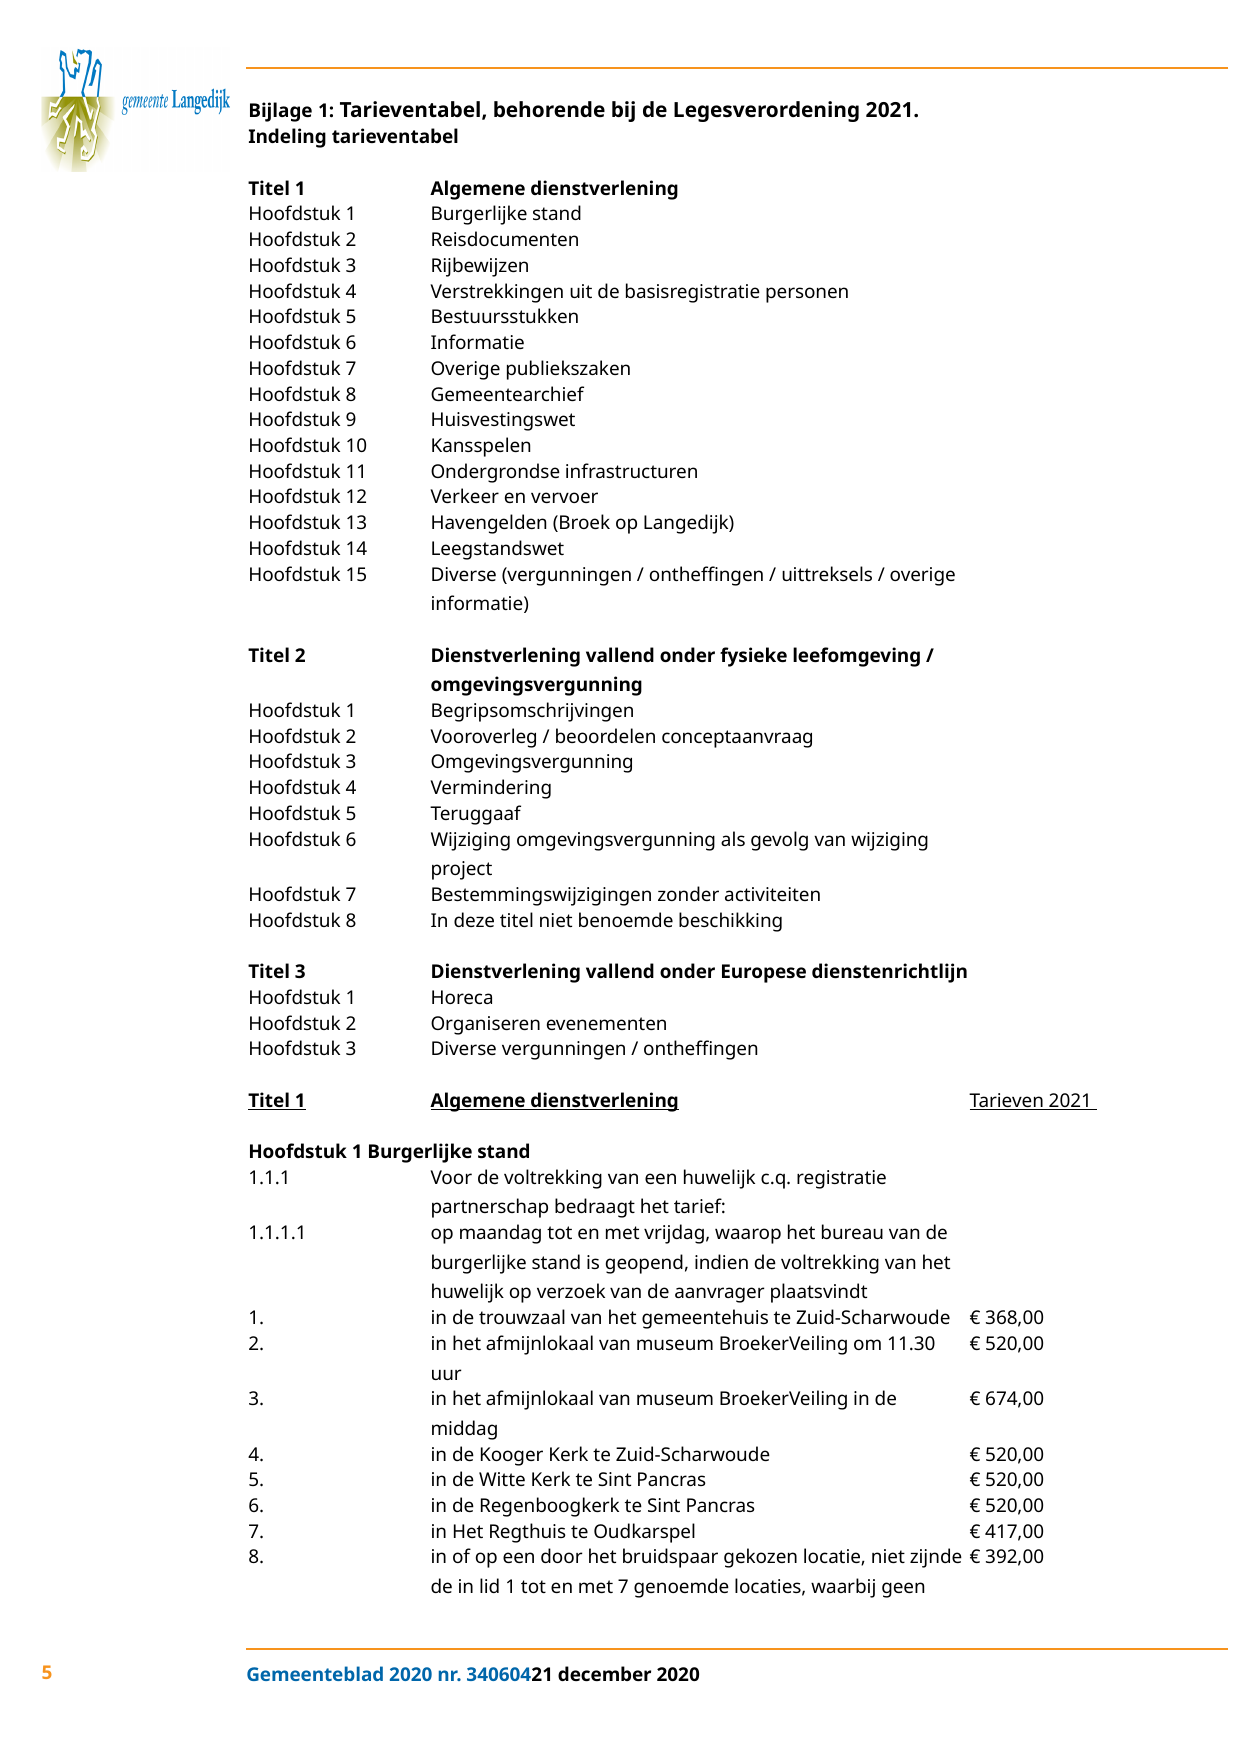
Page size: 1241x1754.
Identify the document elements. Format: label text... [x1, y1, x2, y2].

table_cell [969, 826, 1152, 881]
table_cell 3. [248, 1385, 430, 1441]
table_cell € 520,00 [969, 1330, 1152, 1385]
table_cell Teruggaaf [430, 800, 969, 826]
table_cell [969, 175, 1152, 201]
table_cell [969, 774, 1152, 800]
table_cell [248, 616, 430, 642]
table_cell [969, 749, 1152, 774]
table_cell [248, 149, 430, 175]
table_cell Hoofdstuk 1 Burgerlijke stand [248, 1139, 969, 1164]
table_cell [248, 1061, 430, 1087]
table_cell Diverse vergunningen / ontheffingen [430, 1036, 969, 1061]
table_cell [969, 432, 1152, 458]
table_cell Hoofdstuk 2 [248, 226, 430, 252]
table_cell in het afmijnlokaal van museum BroekerVeiling in de middag [430, 1385, 969, 1441]
table_cell [969, 329, 1152, 355]
table_cell Wijziging omgevingsvergunning als gevolg van wijziging project [430, 826, 969, 881]
table_cell € 417,00 [969, 1518, 1152, 1544]
table_cell [969, 406, 1152, 432]
table_cell [969, 226, 1152, 252]
table_cell [430, 933, 969, 958]
table_cell [969, 535, 1152, 561]
table_cell [969, 1113, 1152, 1138]
table_cell op maandag tot en met vrijdag, waarop het bureau van de burgerlijke stand is geopend, indien de voltrekking van het huwelijk op verzoek van de aanvrager plaatsvindt [430, 1220, 969, 1304]
table_cell [248, 933, 430, 958]
table_cell Hoofdstuk 9 [248, 406, 430, 432]
table_cell [969, 984, 1152, 1010]
table_cell [969, 907, 1152, 933]
table_cell Algemene dienstverlening [430, 175, 969, 201]
table_cell Havengelden (Broek op Langedijk) [430, 509, 969, 535]
table_cell Hoofdstuk 2 [248, 1010, 430, 1036]
picture [41, 47, 231, 172]
table_cell in of op een door het bruidspaar gekozen locatie, niet zijnde de in lid 1 tot en met 7 genoemde locaties, waarbij geen [430, 1544, 969, 1599]
table_cell Ondergrondse infrastructuren [430, 458, 969, 484]
table_cell [430, 1061, 969, 1087]
table_cell Hoofdstuk 8 [248, 907, 430, 933]
table_cell [969, 1010, 1152, 1036]
table_cell Hoofdstuk 8 [248, 381, 430, 406]
table_cell in het afmijnlokaal van museum BroekerVeiling om 11.30 uur [430, 1330, 969, 1385]
table_cell 7. [248, 1518, 430, 1544]
table_cell Hoofdstuk 1 [248, 984, 430, 1010]
table_cell Hoofdstuk 6 [248, 826, 430, 881]
table_cell Begripsomschrijvingen [430, 697, 969, 723]
table_cell Hoofdstuk 1 [248, 697, 430, 723]
table_cell [969, 723, 1152, 749]
table_cell in de Regenboogkerk te Sint Pancras [430, 1492, 969, 1518]
table_cell Hoofdstuk 2 [248, 723, 430, 749]
table_cell [969, 1220, 1152, 1304]
table_cell Hoofdstuk 4 [248, 774, 430, 800]
table_cell [969, 304, 1152, 329]
table_cell 1. [248, 1304, 430, 1330]
table_cell [969, 1036, 1152, 1061]
table_cell Informatie [430, 329, 969, 355]
table_cell Diverse (vergunningen / ontheffingen / uittreksels / overige informatie) [430, 561, 969, 616]
table_header Indeling tarieventabel [248, 124, 969, 149]
table_cell [969, 252, 1152, 278]
table_cell [430, 1113, 969, 1138]
table_cell Rijbewijzen [430, 252, 969, 278]
table_cell Titel 1 [248, 175, 430, 201]
table_cell In deze titel niet benoemde beschikking [430, 907, 969, 933]
table_cell 5. [248, 1466, 430, 1492]
table_cell 6. [248, 1492, 430, 1518]
table_cell in de trouwzaal van het gemeentehuis te Zuid-Scharwoude [430, 1304, 969, 1330]
table_cell Hoofdstuk 7 [248, 881, 430, 907]
table_cell Bestemmingswijzigingen zonder activiteiten [430, 881, 969, 907]
table_cell 4. [248, 1441, 430, 1466]
table_cell Hoofdstuk 4 [248, 278, 430, 303]
table_cell Algemene dienstverlening [430, 1087, 969, 1113]
table_cell [969, 355, 1152, 381]
table_cell 8. [248, 1544, 430, 1599]
table_cell Titel 2 [248, 642, 430, 697]
table_cell [969, 958, 1152, 984]
table_cell Vooroverleg / beoordelen conceptaanvraag [430, 723, 969, 749]
table_cell Hoofdstuk 7 [248, 355, 430, 381]
table_cell [430, 616, 969, 642]
table_cell Hoofdstuk 5 [248, 800, 430, 826]
table_cell [969, 697, 1152, 723]
table_cell 1.1.1 [248, 1164, 430, 1219]
table_cell Verkeer en vervoer [430, 484, 969, 509]
table_cell [969, 881, 1152, 907]
table_cell in de Kooger Kerk te Zuid-Scharwoude [430, 1441, 969, 1466]
table_cell Reisdocumenten [430, 226, 969, 252]
table_header [969, 124, 1152, 149]
table_cell Hoofdstuk 11 [248, 458, 430, 484]
table_cell Hoofdstuk 12 [248, 484, 430, 509]
table_cell Kansspelen [430, 432, 969, 458]
table_cell € 674,00 [969, 1385, 1152, 1441]
table_cell Burgerlijke stand [430, 201, 969, 226]
table_cell [969, 201, 1152, 226]
table_cell Dienstverlening vallend onder Europese dienstenrichtlijn [430, 958, 969, 984]
table_cell € 520,00 [969, 1492, 1152, 1518]
table_cell in Het Regthuis te Oudkarspel [430, 1518, 969, 1544]
table_cell Titel 3 [248, 958, 430, 984]
table_cell [969, 381, 1152, 406]
table_cell [969, 800, 1152, 826]
table_cell Organiseren evenementen [430, 1010, 969, 1036]
table_cell [969, 458, 1152, 484]
table_cell [969, 1164, 1152, 1219]
table_cell Hoofdstuk 3 [248, 749, 430, 774]
table_cell [248, 1113, 430, 1138]
table_cell € 392,00 [969, 1544, 1152, 1599]
table_cell 1.1.1.1 [248, 1220, 430, 1304]
table_cell € 520,00 [969, 1466, 1152, 1492]
table_cell Hoofdstuk 13 [248, 509, 430, 535]
table_cell in de Witte Kerk te Sint Pancras [430, 1466, 969, 1492]
table_cell [969, 616, 1152, 642]
table_cell Gemeentearchief [430, 381, 969, 406]
table_cell [969, 509, 1152, 535]
table_cell Leegstandswet [430, 535, 969, 561]
table_cell [969, 484, 1152, 509]
table_cell Bestuursstukken [430, 304, 969, 329]
table_cell Omgevingsvergunning [430, 749, 969, 774]
table_cell [969, 278, 1152, 303]
table_cell Hoofdstuk 3 [248, 1036, 430, 1061]
table_cell [969, 642, 1152, 697]
table_cell [969, 561, 1152, 616]
table_cell € 520,00 [969, 1441, 1152, 1466]
text Bijlage 1: Tarieventabel, behorende bij de Legesverordening 2021. [248, 95, 1152, 123]
table_cell Huisvestingswet [430, 406, 969, 432]
table_cell [969, 1061, 1152, 1087]
table_cell [430, 149, 969, 175]
table_cell [969, 1139, 1152, 1164]
table_cell Overige publiekszaken [430, 355, 969, 381]
table_cell Vermindering [430, 774, 969, 800]
table_cell Hoofdstuk 15 [248, 561, 430, 616]
table_cell 2. [248, 1330, 430, 1385]
table_cell Tarieven 2021 [969, 1087, 1152, 1113]
table_cell [969, 933, 1152, 958]
table_cell Hoofdstuk 6 [248, 329, 430, 355]
table_cell Titel 1 [248, 1087, 430, 1113]
table_cell Hoofdstuk 5 [248, 304, 430, 329]
table_cell Hoofdstuk 14 [248, 535, 430, 561]
table_cell [969, 149, 1152, 175]
table_cell Horeca [430, 984, 969, 1010]
table_cell Dienstverlening vallend onder fysieke leefomgeving / omgevingsvergunning [430, 642, 969, 697]
table_cell € 368,00 [969, 1304, 1152, 1330]
table_cell Hoofdstuk 3 [248, 252, 430, 278]
table_cell Voor de voltrekking van een huwelijk c.q. registratie partnerschap bedraagt het tarief: [430, 1164, 969, 1219]
table_cell Verstrekkingen uit de basisregistratie personen [430, 278, 969, 303]
table_cell Hoofdstuk 1 [248, 201, 430, 226]
table_cell Hoofdstuk 10 [248, 432, 430, 458]
